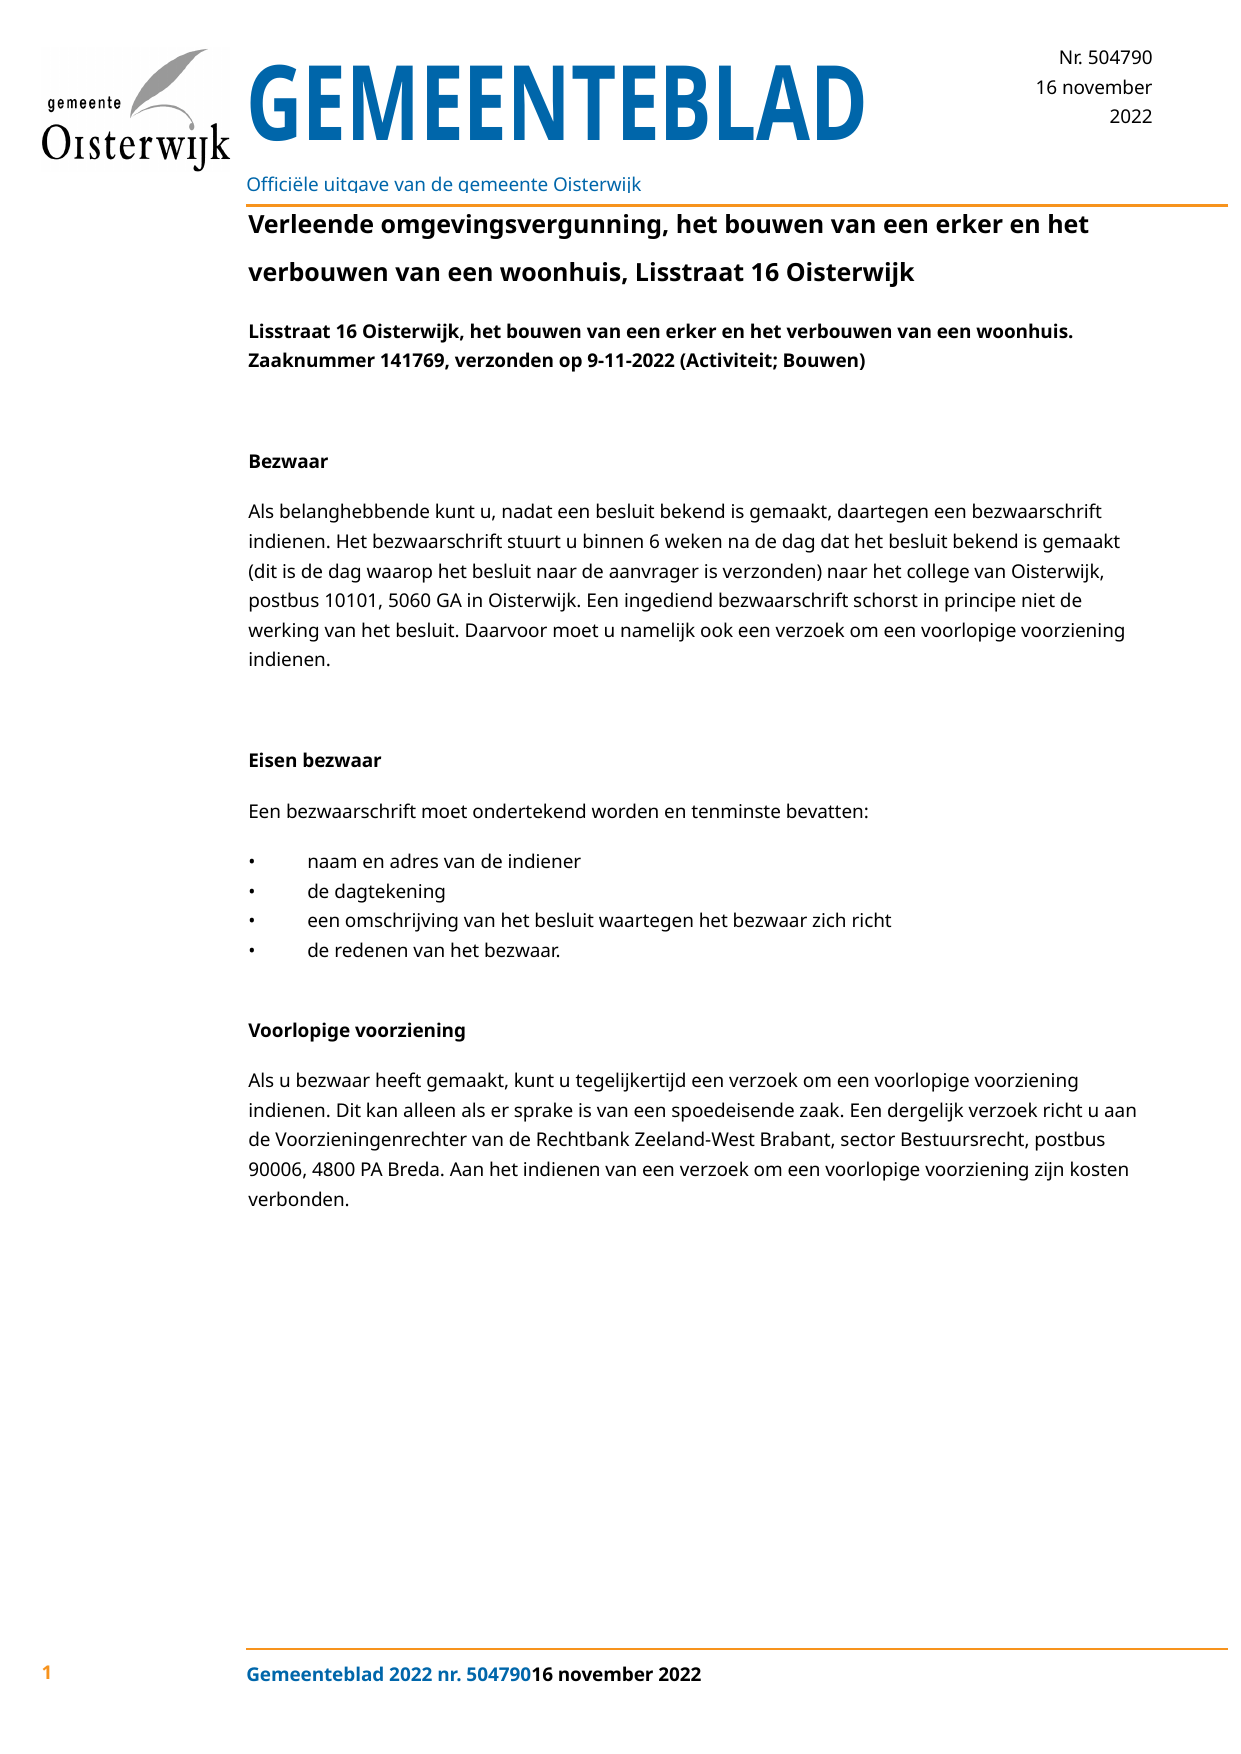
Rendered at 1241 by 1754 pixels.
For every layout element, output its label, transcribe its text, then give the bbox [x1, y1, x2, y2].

list naam en adres van de indiener [248, 848, 1152, 874]
list de redenen van het bezwaar. [248, 937, 1152, 963]
text Als u bezwaar heeft gemaakt, kunt u tegelijkertijd een verzoek om een voorlopige voorziening indienen. Dit kan alleen als er sprake is van een spoedeisende zaak. Een dergelijk verzoek richt u aan de Voorzieningenrechter van de Rechtbank Zeeland-West Brabant, sector Bestuursrecht, postbus 90006, 4800 PA Breda. Aan het indienen van een verzoek om een voorlopige voorziening zijn kosten verbonden. [248, 1067, 1152, 1212]
list een omschrijving van het besluit waartegen het bezwaar zich richt [248, 907, 1152, 933]
text Verleende omgevingsvergunning, het bouwen van een erker en het verbouwen van een woonhuis, Lisstraat 16 Oisterwijk [248, 207, 1152, 288]
text Voorlopige voorziening [248, 1017, 1152, 1043]
picture [41, 47, 231, 172]
list de dagtekening [248, 878, 1152, 904]
text Een bezwaarschrift moet ondertekend worden en tenminste bevatten: [248, 798, 1152, 824]
text Lisstraat 16 Oisterwijk, het bouwen van een erker en het verbouwen van een woonhuis. Zaaknummer 141769, verzonden op 9-11-2022 (Activiteit; Bouwen) [248, 318, 1152, 373]
text Eisen bezwaar [248, 747, 1152, 773]
text Als belanghebbende kunt u, nadat een besluit bekend is gemaakt, daartegen een bezwaarschrift indienen. Het bezwaarschrift stuurt u binnen 6 weken na de dag dat het besluit bekend is gemaakt (dit is de dag waarop het besluit naar de aanvrager is verzonden) naar het college van Oisterwijk, postbus 10101, 5060 GA in Oisterwijk. Een ingediend bezwaarschrift schorst in principe niet de werking van het besluit. Daarvoor moet u namelijk ook een verzoek om een voorlopige voorziening indienen. [248, 499, 1152, 672]
text Bezwaar [248, 448, 1152, 474]
